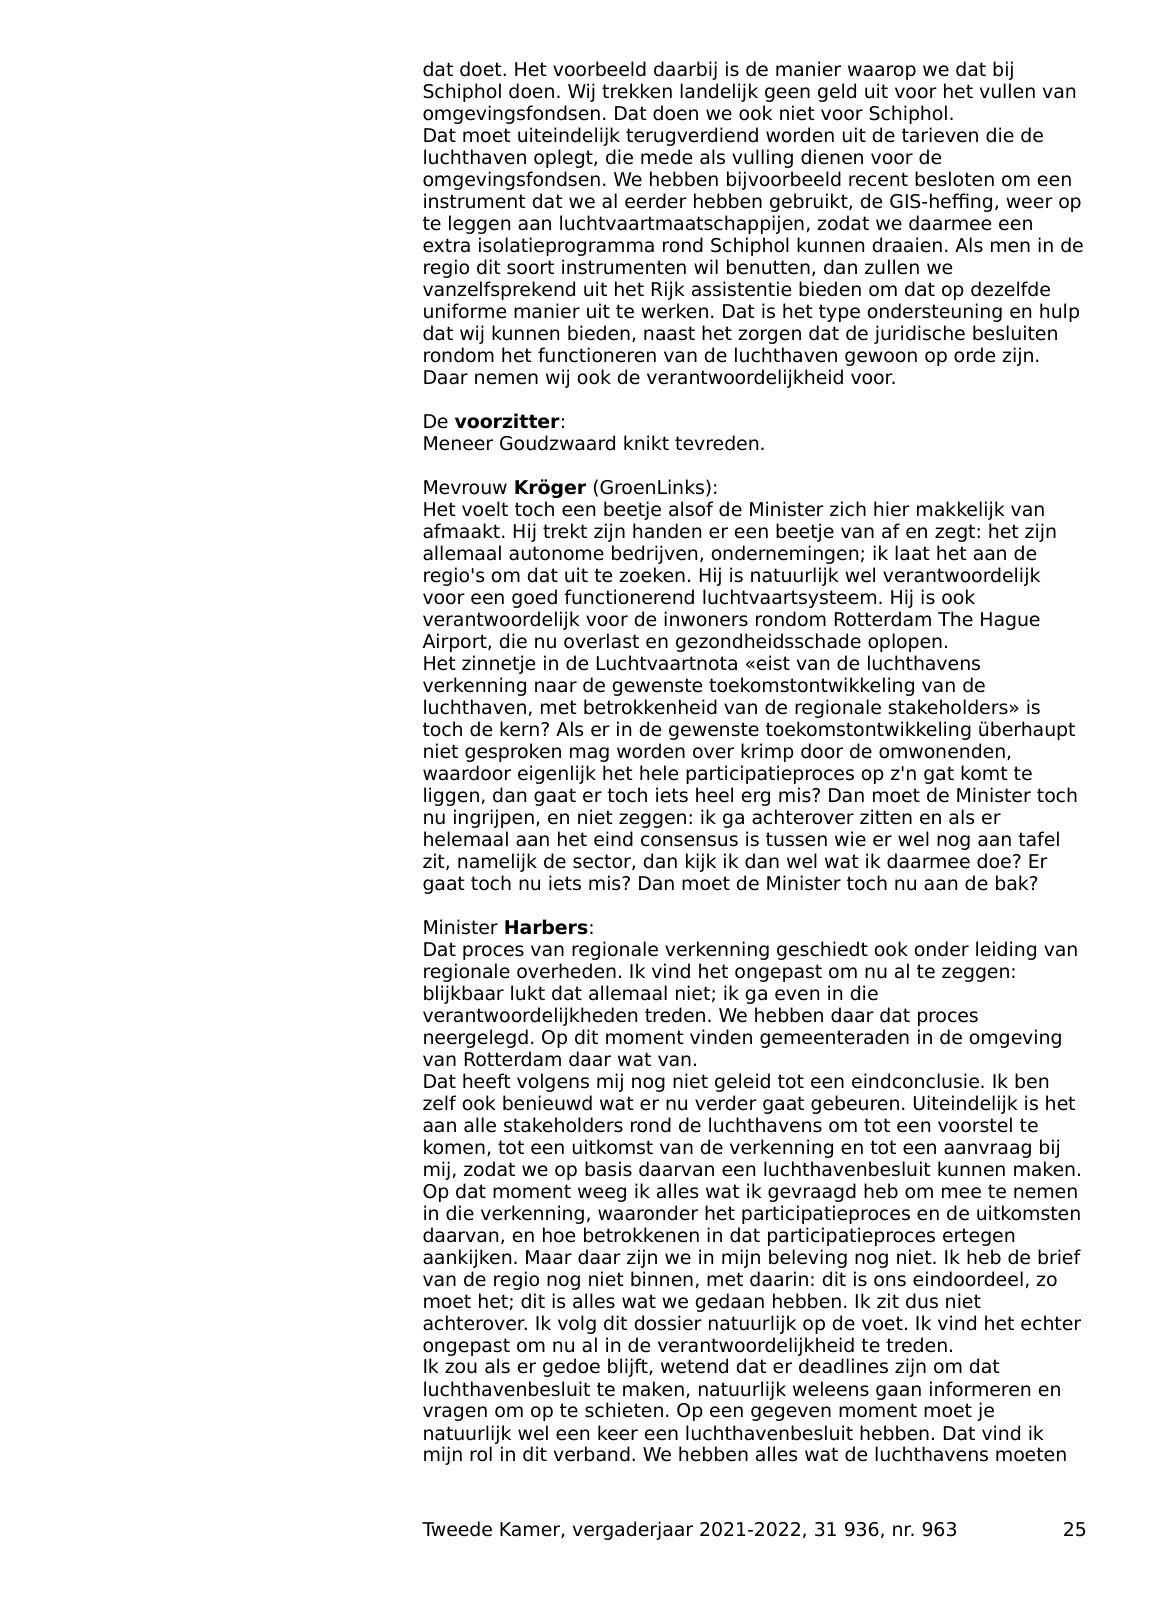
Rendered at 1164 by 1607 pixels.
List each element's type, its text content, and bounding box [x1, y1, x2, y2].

text Dat moet uiteindelijk terugverdiend worden uit de tarieven die de luchthaven oplegt, die mede als vulling dienen voor de omgevingsfondsen. We hebben bijvoorbeeld recent besloten om een instrument dat we al eerder hebben gebruikt, de GIS-heffing, weer op te leggen aan luchtvaartmaatschappijen, zodat we daarmee een extra isolatieprogramma rond Schiphol kunnen draaien. Als men in de regio dit soort instrumenten wil benutten, dan zullen we vanzelfsprekend uit het Rijk assistentie bieden om dat op dezelfde uniforme manier uit te werken. Dat is het type ondersteuning en hulp dat wij kunnen bieden, naast het zorgen dat de juridische besluiten rondom het functioneren van de luchthaven gewoon op orde zijn. Daar nemen wij ook de verantwoordelijkheid voor. [422, 125, 1087, 389]
text dat doet. Het voorbeeld daarbij is de manier waarop we dat bij Schiphol doen. Wij trekken landelijk geen geld uit voor het vullen van omgevingsfondsen. Dat doen we ook niet voor Schiphol. [422, 59, 1087, 125]
text Mevrouw Kröger (GroenLinks): [422, 477, 1087, 499]
text Minister Harbers: [422, 917, 1087, 939]
text Dat proces van regionale verkenning geschiedt ook onder leiding van regionale overheden. Ik vind het ongepast om nu al te zeggen: blijkbaar lukt dat allemaal niet; ik ga even in die verantwoordelijkheden treden. We hebben daar dat proces neergelegd. Op dit moment vinden gemeenteraden in de omgeving van Rotterdam daar wat van. [422, 939, 1087, 1071]
text Het zinnetje in de Luchtvaartnota «eist van de luchthavens verkenning naar de gewenste toekomstontwikkeling van de luchthaven, met betrokkenheid van de regionale stakeholders» is toch de kern? Als er in de gewenste toekomstontwikkeling überhaupt niet gesproken mag worden over krimp door de omwonenden, waardoor eigenlijk het hele participatieproces op z'n gat komt te liggen, dan gaat er toch iets heel erg mis? Dan moet de Minister toch nu ingrijpen, en niet zeggen: ik ga achterover zitten en als er helemaal aan het eind consensus is tussen wie er wel nog aan tafel zit, namelijk de sector, dan kijk ik dan wel wat ik daarmee doe? Er gaat toch nu iets mis? Dan moet de Minister toch nu aan de bak? [422, 653, 1087, 895]
text Meneer Goudzwaard knikt tevreden. [422, 433, 1087, 455]
text De voorzitter: [422, 411, 1087, 433]
text Dat heeft volgens mij nog niet geleid tot een eindconclusie. Ik ben zelf ook benieuwd wat er nu verder gaat gebeuren. Uiteindelijk is het aan alle stakeholders rond de luchthavens om tot een voorstel te komen, tot een uitkomst van de verkenning en tot een aanvraag bij mij, zodat we op basis daarvan een luchthavenbesluit kunnen maken. Op dat moment weeg ik alles wat ik gevraagd heb om mee te nemen in die verkenning, waaronder het participatieproces en de uitkomsten daarvan, en hoe betrokkenen in dat participatieproces ertegen aankijken. Maar daar zijn we in mijn beleving nog niet. Ik heb de brief van de regio nog niet binnen, met daarin: dit is ons eindoordeel, zo moet het; dit is alles wat we gedaan hebben. Ik zit dus niet achterover. Ik volg dit dossier natuurlijk op de voet. Ik vind het echter ongepast om nu al in de verantwoordelijkheid te treden. [422, 1071, 1087, 1356]
text Het voelt toch een beetje alsof de Minister zich hier makkelijk van afmaakt. Hij trekt zijn handen er een beetje van af en zegt: het zijn allemaal autonome bedrijven, ondernemingen; ik laat het aan de regio's om dat uit te zoeken. Hij is natuurlijk wel verantwoordelijk voor een goed functionerend luchtvaartsysteem. Hij is ook verantwoordelijk voor de inwoners rondom Rotterdam The Hague Airport, die nu overlast en gezondheidsschade oplopen. [422, 499, 1087, 653]
text Ik zou als er gedoe blijft, wetend dat er deadlines zijn om dat luchthavenbesluit te maken, natuurlijk weleens gaan informeren en vragen om op te schieten. Op een gegeven moment moet je natuurlijk wel een keer een luchthavenbesluit hebben. Dat vind ik mijn rol in dit verband. We hebben alles wat de luchthavens moeten [422, 1356, 1087, 1466]
